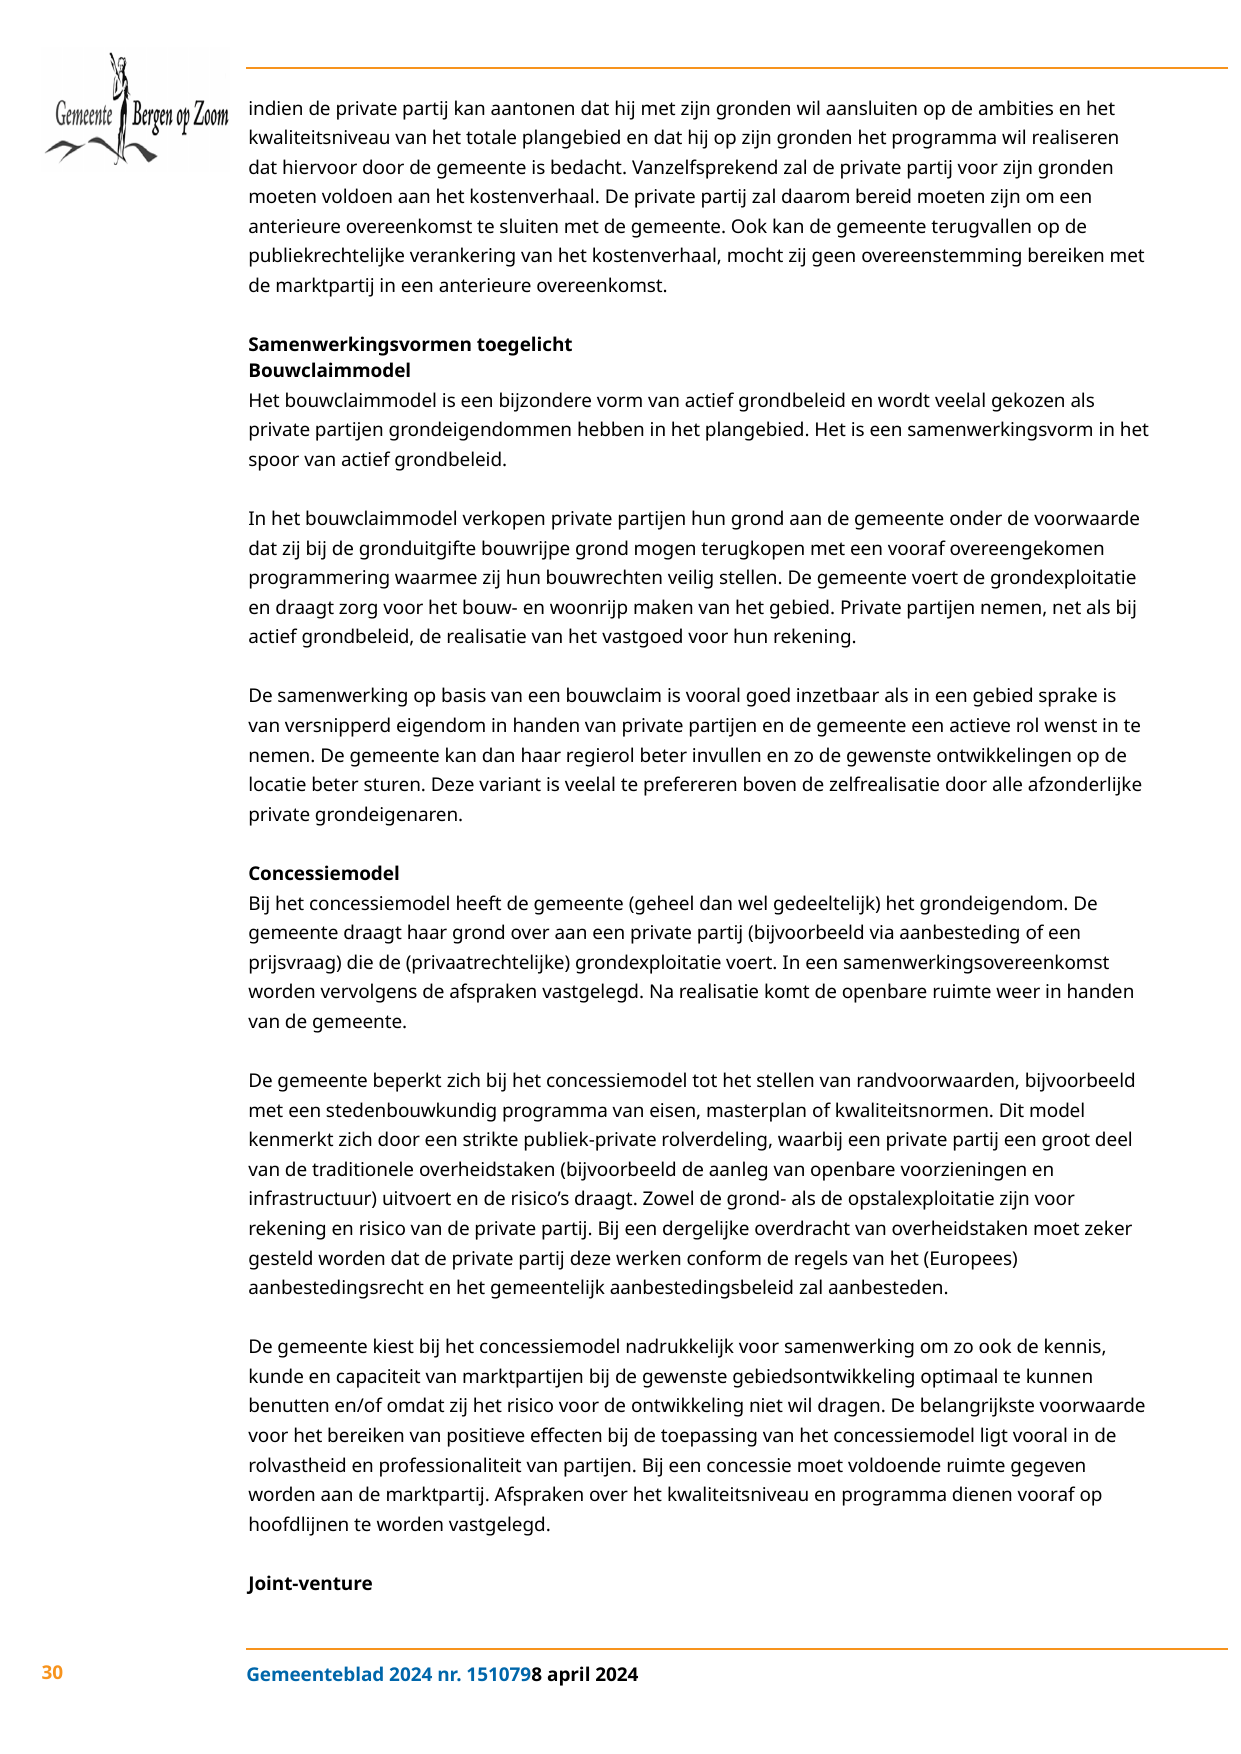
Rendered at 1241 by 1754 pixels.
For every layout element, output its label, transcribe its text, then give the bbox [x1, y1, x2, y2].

table_header Bouwclaimmodel Het bouwclaimmodel is een bijzondere vorm van actief grondbeleid en wordt veelal gekozen als private partijen grondeigendommen hebben in het plangebied. Het is een samenwerkingsvorm in het spoor van actief grondbeleid. In het bouwclaimmodel verkopen private partijen hun grond aan de gemeente onder de voorwaarde dat zij bij de gronduitgifte bouwrijpe grond mogen terugkopen met een vooraf overeengekomen programmering waarmee zij hun bouwrechten veilig stellen. De gemeente voert de grondexploitatie en draagt zorg voor het bouw- en woonrijp maken van het gebied. Private partijen nemen, net als bij actief grondbeleid, de realisatie van het vastgoed voor hun rekening. De samenwerking op basis van een bouwclaim is vooral goed inzetbaar als in een gebied sprake is van versnipperd eigendom in handen van private partijen en de gemeente een actieve rol wenst in te nemen. De gemeente kan dan haar regierol beter invullen en zo de gewenste ontwikkelingen op de locatie beter sturen. Deze variant is veelal te prefereren boven de zelfrealisatie door alle afzonderlijke private grondeigenaren. Concessiemodel Bij het concessiemodel heeft de gemeente (geheel dan wel gedeeltelijk) het grondeigendom. De gemeente draagt haar grond over aan een private partij (bijvoorbeeld via aanbesteding of een prijsvraag) die de (privaatrechtelijke) grondexploitatie voert. In een samenwerkingsovereenkomst worden vervolgens de afspraken vastgelegd. Na realisatie komt de openbare ruimte weer in handen van de gemeente. De gemeente beperkt zich bij het concessiemodel tot het stellen van randvoorwaarden, bijvoorbeeld met een stedenbouwkundig programma van eisen, masterplan of kwaliteitsnormen. Dit model kenmerkt zich door een strikte publiek-private rolverdeling, waarbij een private partij een groot deel van de traditionele overheidstaken (bijvoorbeeld de aanleg van openbare voorzieningen en infrastructuur) uitvoert en de risico’s draagt. Zowel de grond- als de opstalexploitatie zijn voor rekening en risico van de private partij. Bij een dergelijke overdracht van overheidstaken moet zeker gesteld worden dat de private partij deze werken conform de regels van het (Europees) aanbestedingsrecht en het gemeentelijk aanbestedingsbeleid zal aanbesteden. De gemeente kiest bij het concessiemodel nadrukkelijk voor samenwerking om zo ook de kennis, kunde en capaciteit van marktpartijen bij de gewenste gebiedsontwikkeling optimaal te kunnen benutten en/of omdat zij het risico voor de ontwikkeling niet wil dragen. De belangrijkste voorwaarde voor het bereiken van positieve effecten bij de toepassing van het concessiemodel ligt vooral in de rolvastheid en professionaliteit van partijen. Bij een concessie moet voldoende ruimte gegeven worden aan de marktpartij. Afspraken over het kwaliteitsniveau en programma dienen vooraf op hoofdlijnen te worden vastgelegd. Joint-venture [248, 357, 1152, 1596]
text Samenwerkingsvormen toegelicht [248, 331, 1152, 357]
picture [41, 47, 231, 172]
text indien de private partij kan aantonen dat hij met zijn gronden wil aansluiten op de ambities en het kwaliteitsniveau van het totale plangebied en dat hij op zijn gronden het programma wil realiseren dat hiervoor door de gemeente is bedacht. Vanzelfsprekend zal de private partij voor zijn gronden moeten voldoen aan het kostenverhaal. De private partij zal daarom bereid moeten zijn om een anterieure overeenkomst te sluiten met de gemeente. Ook kan de gemeente terugvallen op de publiekrechtelijke verankering van het kostenverhaal, mocht zij geen overeenstemming bereiken met de marktpartij in een anterieure overeenkomst. [248, 95, 1152, 298]
